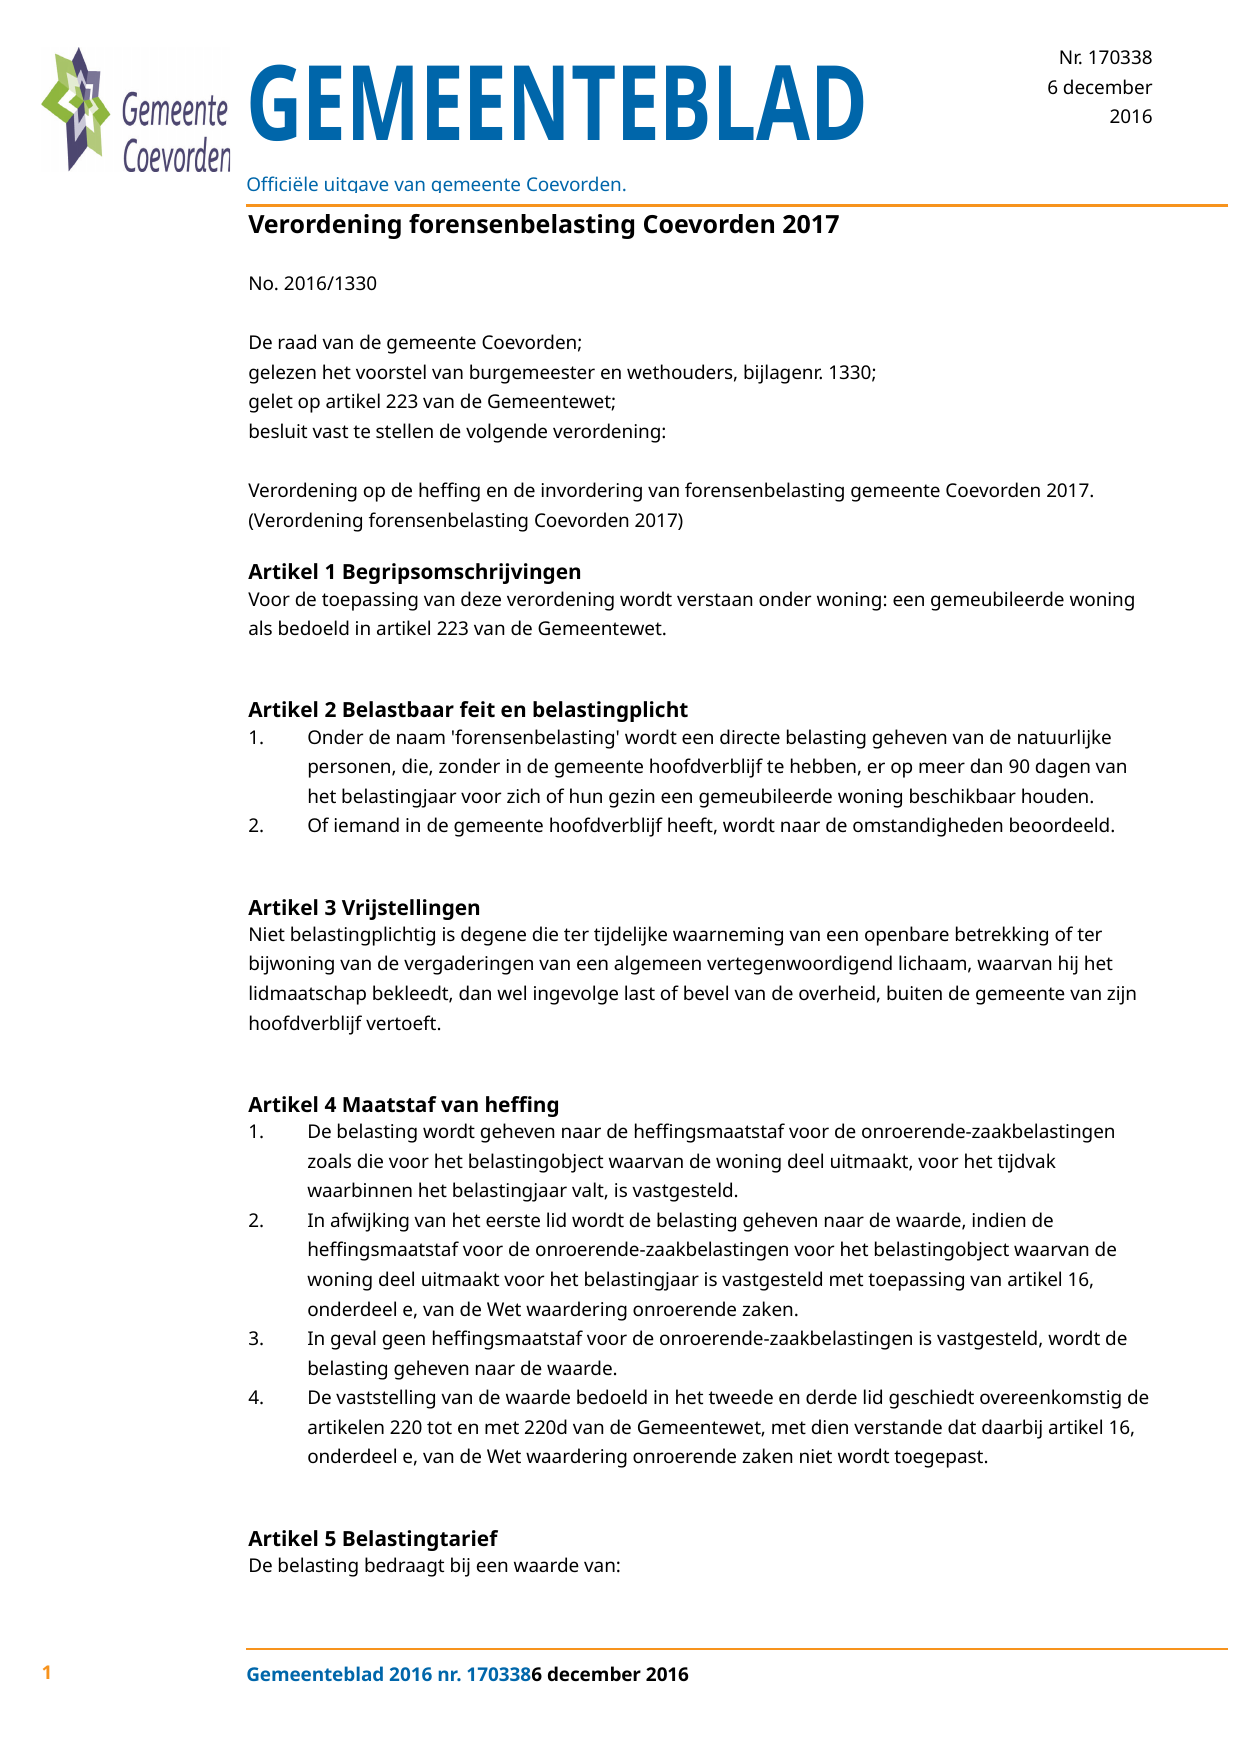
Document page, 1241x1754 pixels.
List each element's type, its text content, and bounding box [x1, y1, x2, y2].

text No. 2016/1330 [248, 270, 1152, 296]
text Verordening op de heffing en de invordering van forensenbelasting gemeente Coevorden 2017. [248, 477, 1152, 503]
text (Verordening forensenbelasting Coevorden 2017) [248, 507, 1152, 533]
text Voor de toepassing van deze verordening wordt verstaan onder woning: een gemeubileerde woning als bedoeld in artikel 223 van de Gemeentewet. [248, 586, 1152, 641]
list Onder de naam 'forensenbelasting' wordt een directe belasting geheven van de natuurlijke personen, die, zonder in de gemeente hoofdverblijf te hebben, er op meer dan 90 dagen van het belastingjaar voor zich of hun gezin een gemeubileerde woning beschikbaar houden. [248, 724, 1152, 809]
text gelezen het voorstel van burgemeester en wethouders, bijlagenr. 1330; [248, 359, 1152, 385]
text besluit vast te stellen de volgende verordening: [248, 418, 1152, 444]
list De vaststelling van de waarde bedoeld in het tweede en derde lid geschiedt overeenkomstig de artikelen 220 tot en met 220d van de Gemeentewet, met dien verstande dat daarbij artikel 16, onderdeel e, van de Wet waardering onroerende zaken niet wordt toegepast. [248, 1384, 1152, 1469]
text Verordening forensenbelasting Coevorden 2017 [248, 207, 1152, 241]
text Artikel 2 Belastbaar feit en belastingplicht [248, 695, 1152, 724]
list In afwijking van het eerste lid wordt de belasting geheven naar de waarde, indien de heffingsmaatstaf voor de onroerende-zaakbelastingen voor het belastingobject waarvan de woning deel uitmaakt voor het belastingjaar is vastgesteld met toepassing van artikel 16, onderdeel e, van de Wet waardering onroerende zaken. [248, 1207, 1152, 1321]
list In geval geen heffingsmaatstaf voor de onroerende-zaakbelastingen is vastgesteld, wordt de belasting geheven naar de waarde. [248, 1325, 1152, 1381]
text De belasting bedraagt bij een waarde van: [248, 1552, 1152, 1578]
list De belasting wordt geheven naar de heffingsmaatstaf voor de onroerende-zaakbelastingen zoals die voor het belastingobject waarvan de woning deel uitmaakt, voor het tijdvak waarbinnen het belastingjaar valt, is vastgesteld. [248, 1118, 1152, 1203]
text Artikel 3 Vrijstellingen [248, 893, 1152, 921]
text De raad van de gemeente Coevorden; [248, 329, 1152, 355]
text Artikel 4 Maatstaf van heffing [248, 1090, 1152, 1118]
picture [41, 47, 231, 172]
text gelet op artikel 223 van de Gemeentewet; [248, 389, 1152, 414]
text Artikel 5 Belastingtarief [248, 1524, 1152, 1552]
text Niet belastingplichtig is degene die ter tijdelijke waarneming van een openbare betrekking of ter bijwoning van de vergaderingen van een algemeen vertegenwoordigend lichaam, waarvan hij het lidmaatschap bekleedt, dan wel ingevolge last of bevel van de overheid, buiten de gemeente van zijn hoofdverblijf vertoeft. [248, 921, 1152, 1036]
text Artikel 1 Begripsomschrijvingen [248, 557, 1152, 586]
list Of iemand in de gemeente hoofdverblijf heeft, wordt naar de omstandigheden beoordeeld. [248, 813, 1152, 838]
